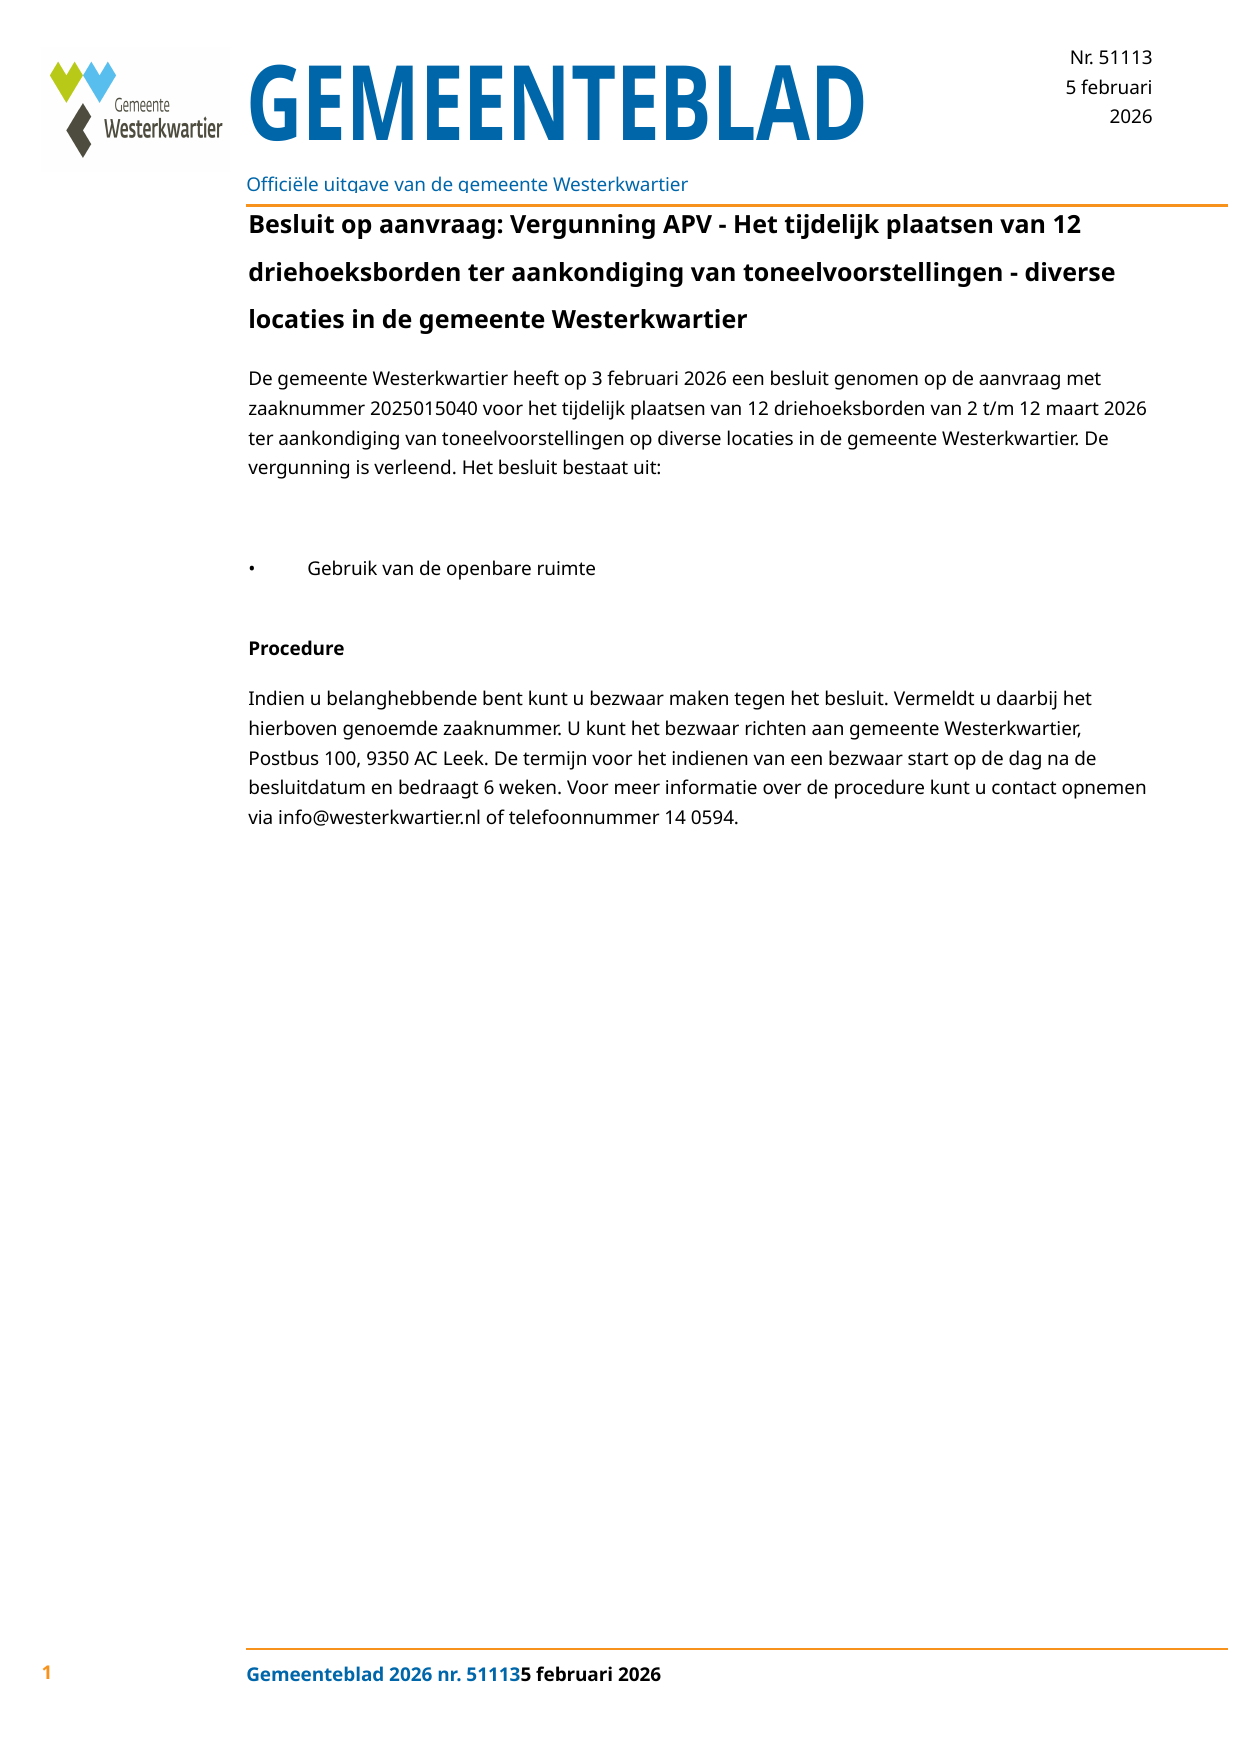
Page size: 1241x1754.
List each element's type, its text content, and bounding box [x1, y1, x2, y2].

text Procedure [248, 635, 1152, 661]
text De gemeente Westerkwartier heeft op 3 februari 2026 een besluit genomen op de aanvraag met zaaknummer 2025015040 voor het tijdelijk plaatsen van 12 driehoeksborden van 2 t/m 12 maart 2026 ter aankondiging van toneelvoorstellingen op diverse locaties in de gemeente Westerkwartier. De vergunning is verleend. Het besluit bestaat uit: [248, 366, 1152, 480]
text Indien u belanghebbende bent kunt u bezwaar maken tegen het besluit. Vermeldt u daarbij het hierboven genoemde zaaknummer. U kunt het bezwaar richten aan gemeente Westerkwartier, Postbus 100, 9350 AC Leek. De termijn voor het indienen van een bezwaar start op de dag na de besluitdatum en bedraagt 6 weken. Voor meer informatie over de procedure kunt u contact opnemen via info@westerkwartier.nl of telefoonnummer 14 0594. [248, 686, 1152, 829]
text Besluit op aanvraag: Vergunning APV - Het tijdelijk plaatsen van 12 driehoeksborden ter aankondiging van toneelvoorstellingen - diverse locaties in de gemeente Westerkwartier [248, 207, 1152, 336]
list Gebruik van de openbare ruimte [248, 555, 1152, 581]
picture [41, 47, 231, 172]
